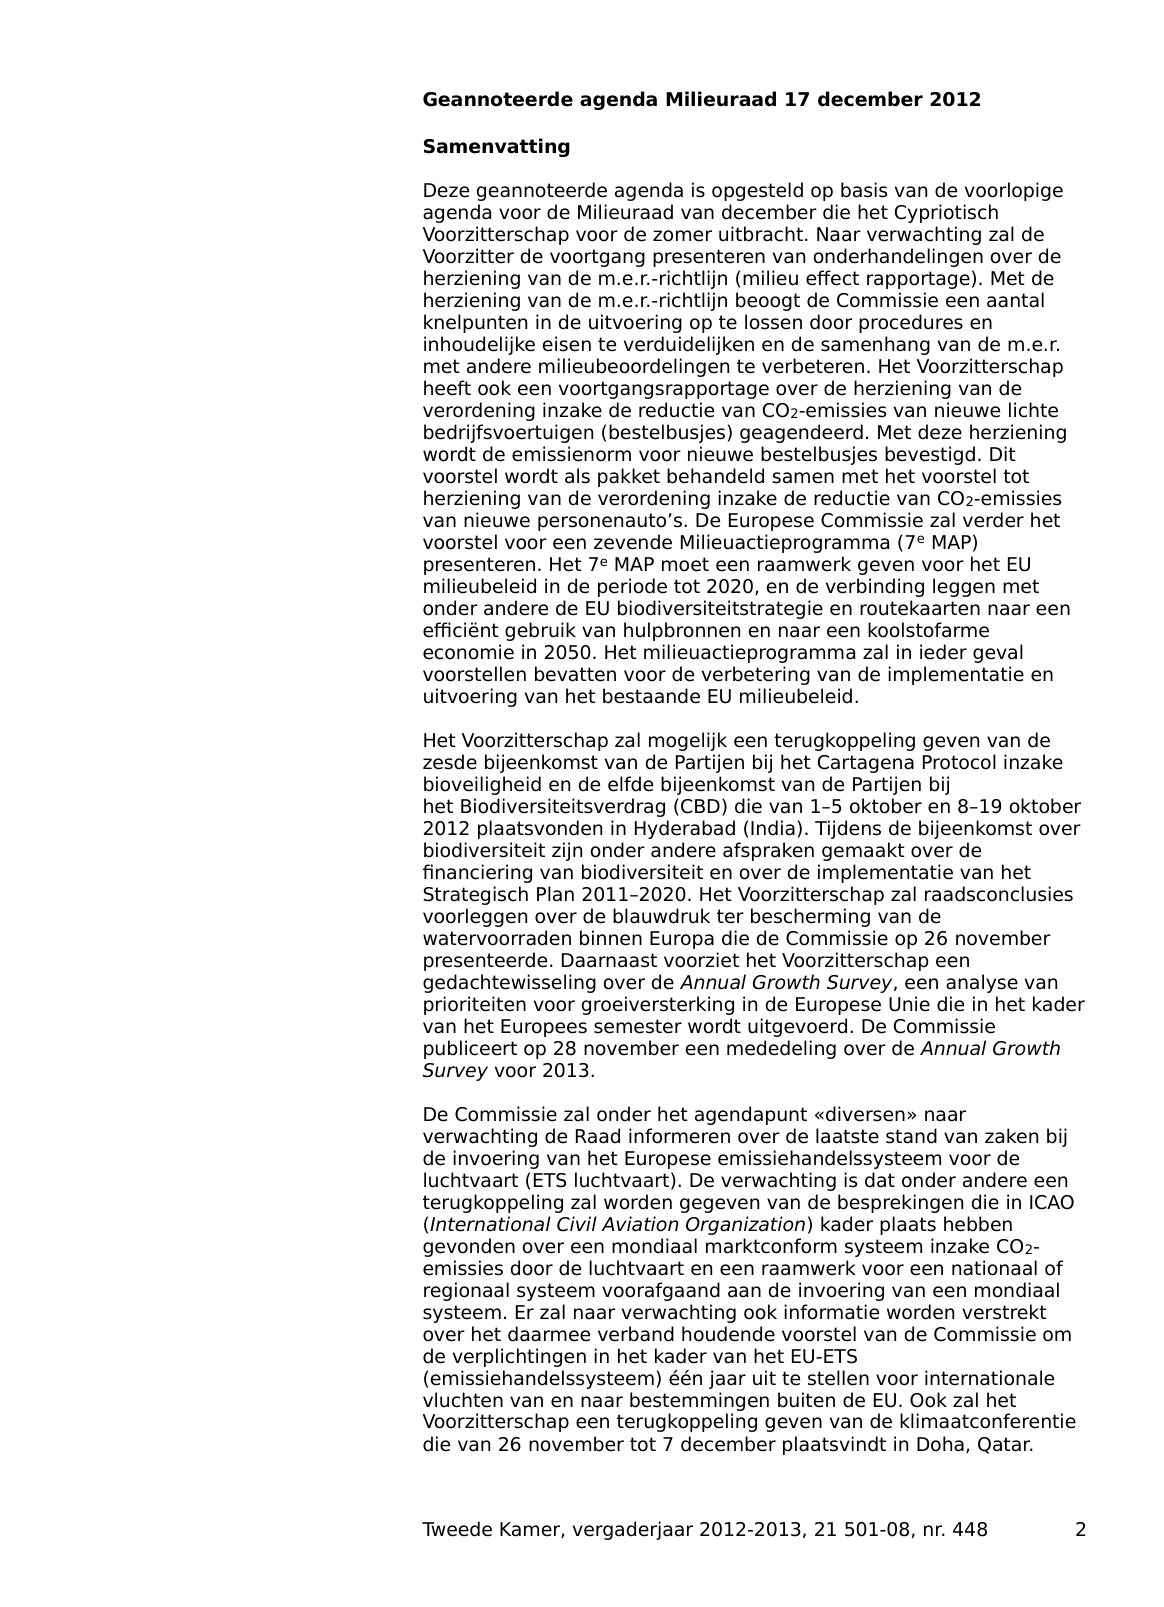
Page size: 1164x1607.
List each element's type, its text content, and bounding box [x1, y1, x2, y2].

subtitle Geannoteerde agenda Milieuraad 17 december 2012 [422, 89, 1087, 111]
text Het Voorzitterschap zal mogelijk een terugkoppeling geven van de zesde bijeenkomst van de Partijen bij het Cartagena Protocol inzake bioveiligheid en de elfde bijeenkomst van de Partijen bij het Biodiversiteitsverdrag (CBD) die van 1–5 oktober en 8–19 oktober 2012 plaatsvonden in Hyderabad (India). Tijdens de bijeenkomst over biodiversiteit zijn onder andere afspraken gemaakt over de financiering van biodiversiteit en over de implementatie van het Strategisch Plan 2011–2020. Het Voorzitterschap zal raadsconclusies voorleggen over de blauwdruk ter bescherming van de watervoorraden binnen Europa die de Commissie op 26 november presenteerde. Daarnaast voorziet het Voorzitterschap een gedachtewisseling over de Annual Growth Survey, een analyse van prioriteiten voor groeiversterking in de Europese Unie die in het kader van het Europees semester wordt uitgevoerd. De Commissie publiceert op 28 november een mededeling over de Annual Growth Survey voor 2013. [422, 730, 1087, 1082]
subtitle Samenvatting [422, 136, 1087, 158]
text De Commissie zal onder het agendapunt «diversen» naar verwachting de Raad informeren over de laatste stand van zaken bij de invoering van het Europese emissiehandelssysteem voor de luchtvaart (ETS luchtvaart). De verwachting is dat onder andere een terugkoppeling zal worden gegeven van de besprekingen die in ICAO (International Civil Aviation Organization) kader plaats hebben gevonden over een mondiaal marktconform systeem inzake CO2-emissies door de luchtvaart en een raamwerk voor een nationaal of regionaal systeem voorafgaand aan de invoering van een mondiaal systeem. Er zal naar verwachting ook informatie worden verstrekt over het daarmee verband houdende voorstel van de Commissie om de verplichtingen in het kader van het EU-ETS (emissiehandelssysteem) één jaar uit te stellen voor internationale vluchten van en naar bestemmingen buiten de EU. Ook zal het Voorzitterschap een terugkoppeling geven van de klimaatconferentie die van 26 november tot 7 december plaatsvindt in Doha, Qatar. [422, 1104, 1087, 1455]
text Deze geannoteerde agenda is opgesteld op basis van de voorlopige agenda voor de Milieuraad van december die het Cypriotisch Voorzitterschap voor de zomer uitbracht. Naar verwachting zal de Voorzitter de voortgang presenteren van onderhandelingen over de herziening van de m.e.r.-richtlijn (milieu effect rapportage). Met de herziening van de m.e.r.-richtlijn beoogt de Commissie een aantal knelpunten in de uitvoering op te lossen door procedures en inhoudelijke eisen te verduidelijken en de samenhang van de m.e.r. met andere milieubeoordelingen te verbeteren. Het Voorzitterschap heeft ook een voortgangsrapportage over de herziening van de verordening inzake de reductie van CO2-emissies van nieuwe lichte bedrijfsvoertuigen (bestelbusjes) geagendeerd. Met deze herziening wordt de emissienorm voor nieuwe bestelbusjes bevestigd. Dit voorstel wordt als pakket behandeld samen met het voorstel tot herziening van de verordening inzake de reductie van CO2-emissies van nieuwe personenauto’s. De Europese Commissie zal verder het voorstel voor een zevende Milieuactieprogramma (7e MAP) presenteren. Het 7e MAP moet een raamwerk geven voor het EU milieubeleid in de periode tot 2020, en de verbinding leggen met onder andere de EU biodiversiteitstrategie en routekaarten naar een efficiënt gebruik van hulpbronnen en naar een koolstofarme economie in 2050. Het milieuactieprogramma zal in ieder geval voorstellen bevatten voor de verbetering van de implementatie en uitvoering van het bestaande EU milieubeleid. [422, 180, 1087, 708]
